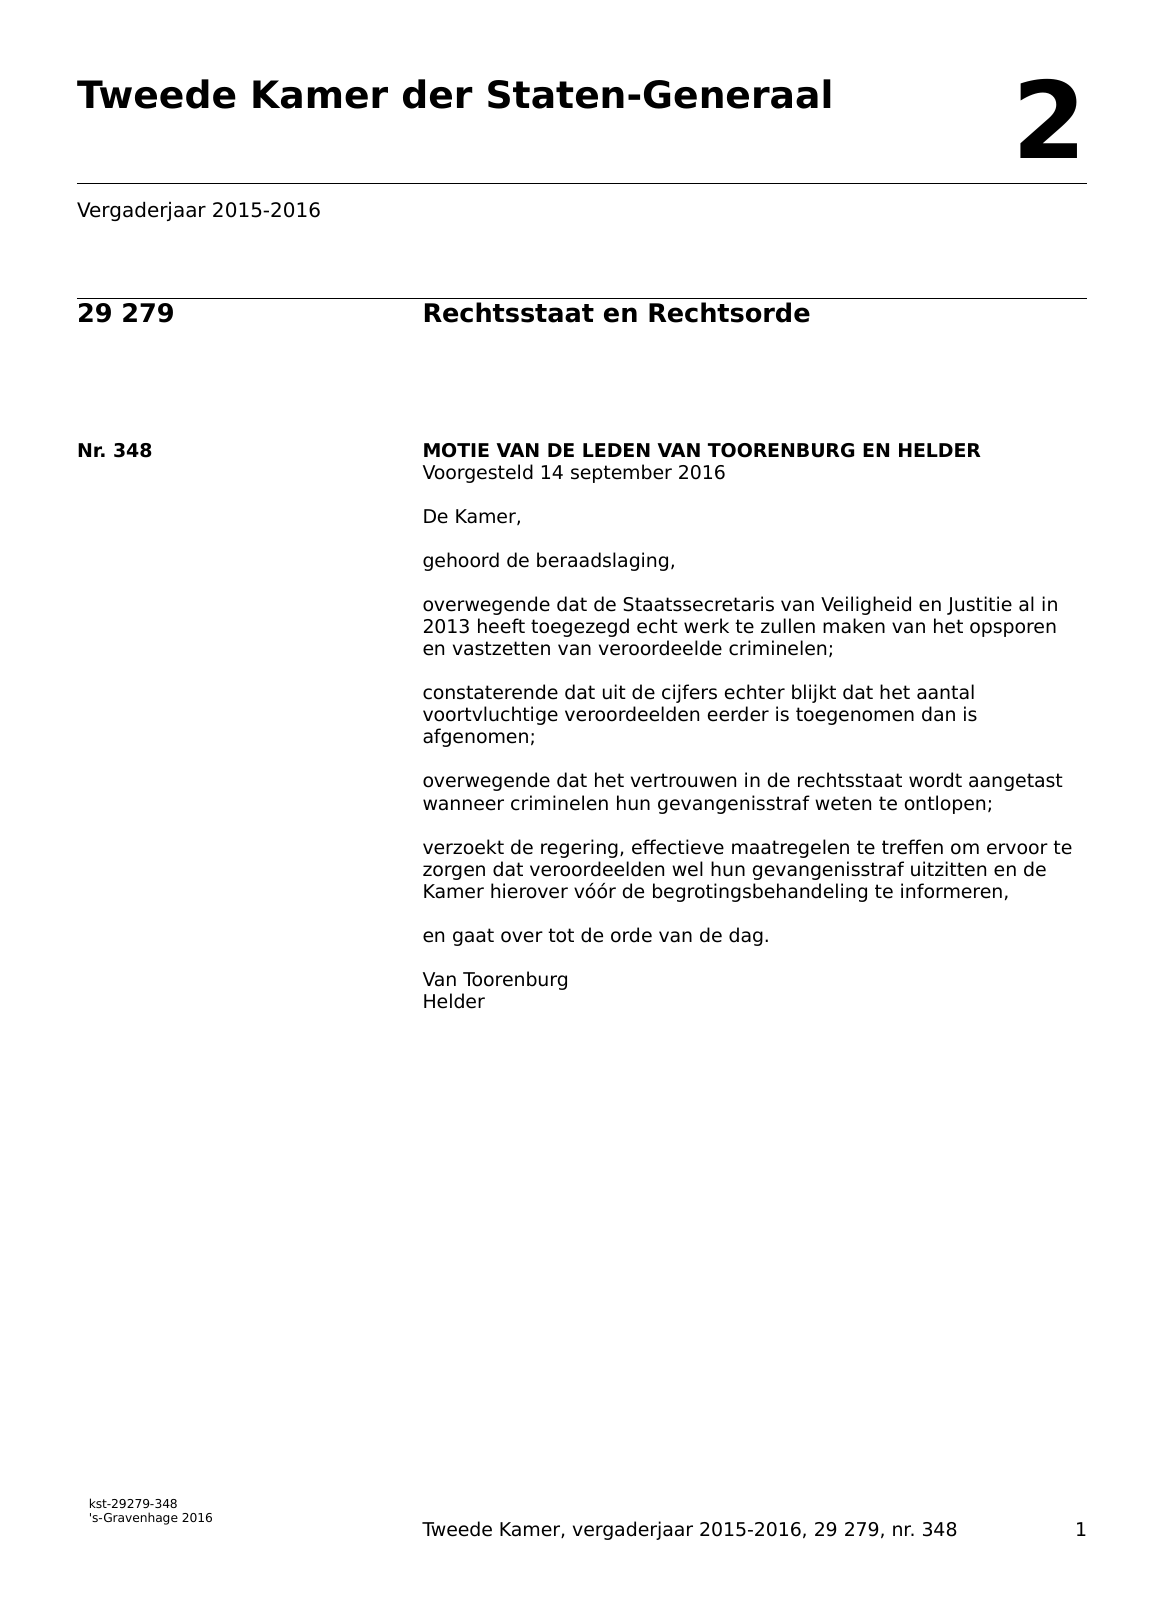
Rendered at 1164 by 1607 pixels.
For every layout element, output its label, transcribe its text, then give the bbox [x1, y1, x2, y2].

text De Kamer, [422, 506, 1087, 528]
text Helder [422, 991, 1087, 1013]
table_header Tweede Kamer der Staten-Generaal [77, 59, 886, 183]
table_cell Vergaderjaar 2015-2016 [77, 184, 1087, 298]
subtitle Nr. 348 MOTIE VAN DE LEDEN VAN TOORENBURG EN HELDER [77, 440, 1087, 462]
text overwegende dat het vertrouwen in de rechtsstaat wordt aangetast wanneer criminelen hun gevangenisstraf weten te ontlopen; [422, 770, 1087, 814]
text overwegende dat de Staatssecretaris van Veiligheid en Justitie al in 2013 heeft toegezegd echt werk te zullen maken van het opsporen en vastzetten van veroordeelde criminelen; [422, 594, 1087, 660]
subtitle 29 279 Rechtsstaat en Rechtsorde [77, 299, 1087, 329]
text Van Toorenburg [422, 969, 1087, 991]
text 's-Gravenhage 2016 [88, 1511, 323, 1525]
text verzoekt de regering, effectieve maatregelen te treffen om ervoor te zorgen dat veroordeelden wel hun gevangenisstraf uitzitten en de Kamer hierover vóór de begrotingsbehandeling te informeren, [422, 837, 1087, 902]
text kst-29279-348 [88, 1497, 323, 1511]
text constaterende dat uit de cijfers echter blijkt dat het aantal voortvluchtige veroordeelden eerder is toegenomen dan is afgenomen; [422, 682, 1087, 748]
text Voorgesteld 14 september 2016 [422, 462, 1087, 484]
table_header 2 [886, 59, 1087, 183]
text en gaat over tot de orde van de dag. [422, 925, 1087, 947]
text gehoord de beraadslaging, [422, 550, 1087, 572]
